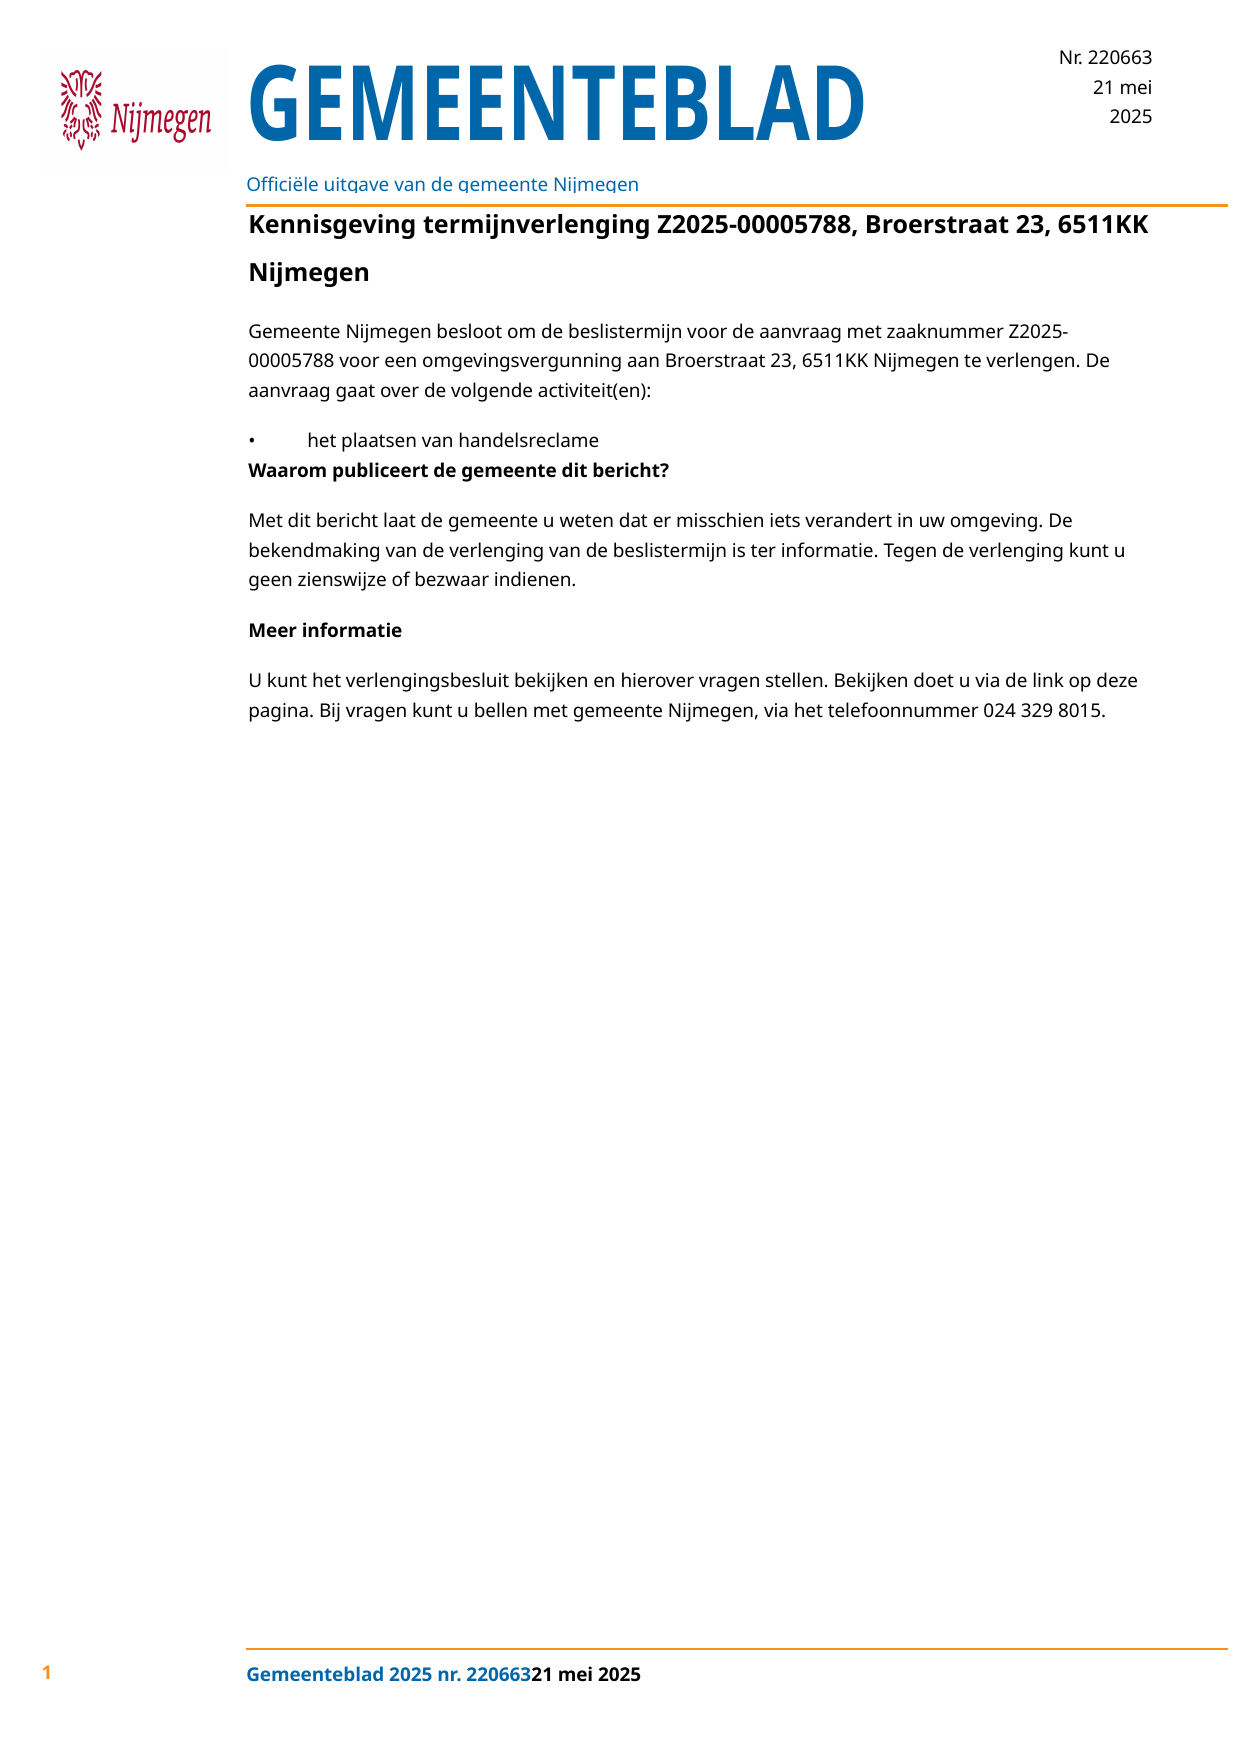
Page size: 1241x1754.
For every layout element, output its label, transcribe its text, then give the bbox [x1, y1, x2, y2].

text Gemeente Nijmegen besloot om de beslistermijn voor de aanvraag met zaaknummer Z2025-00005788 voor een omgevingsvergunning aan Broerstraat 23, 6511KK Nijmegen te verlengen. De aanvraag gaat over de volgende activiteit(en): [248, 318, 1152, 403]
text Kennisgeving termijnverlenging Z2025-00005788, Broerstraat 23, 6511KK Nijmegen [248, 207, 1152, 288]
list het plaatsen van handelsreclame [248, 427, 1152, 453]
text Waarom publiceert de gemeente dit bericht? [248, 457, 1152, 483]
text Meer informatie [248, 617, 1152, 643]
text U kunt het verlengingsbesluit bekijken en hierover vragen stellen. Bekijken doet u via de link op deze pagina. Bij vragen kunt u bellen met gemeente Nijmegen, via het telefoonnummer 024 329 8015. [248, 667, 1152, 723]
picture [41, 47, 231, 172]
text Met dit bericht laat de gemeente u weten dat er misschien iets verandert in uw omgeving. De bekendmaking van de verlenging van de beslistermijn is ter informatie. Tegen de verlenging kunt u geen zienswijze of bezwaar indienen. [248, 507, 1152, 592]
